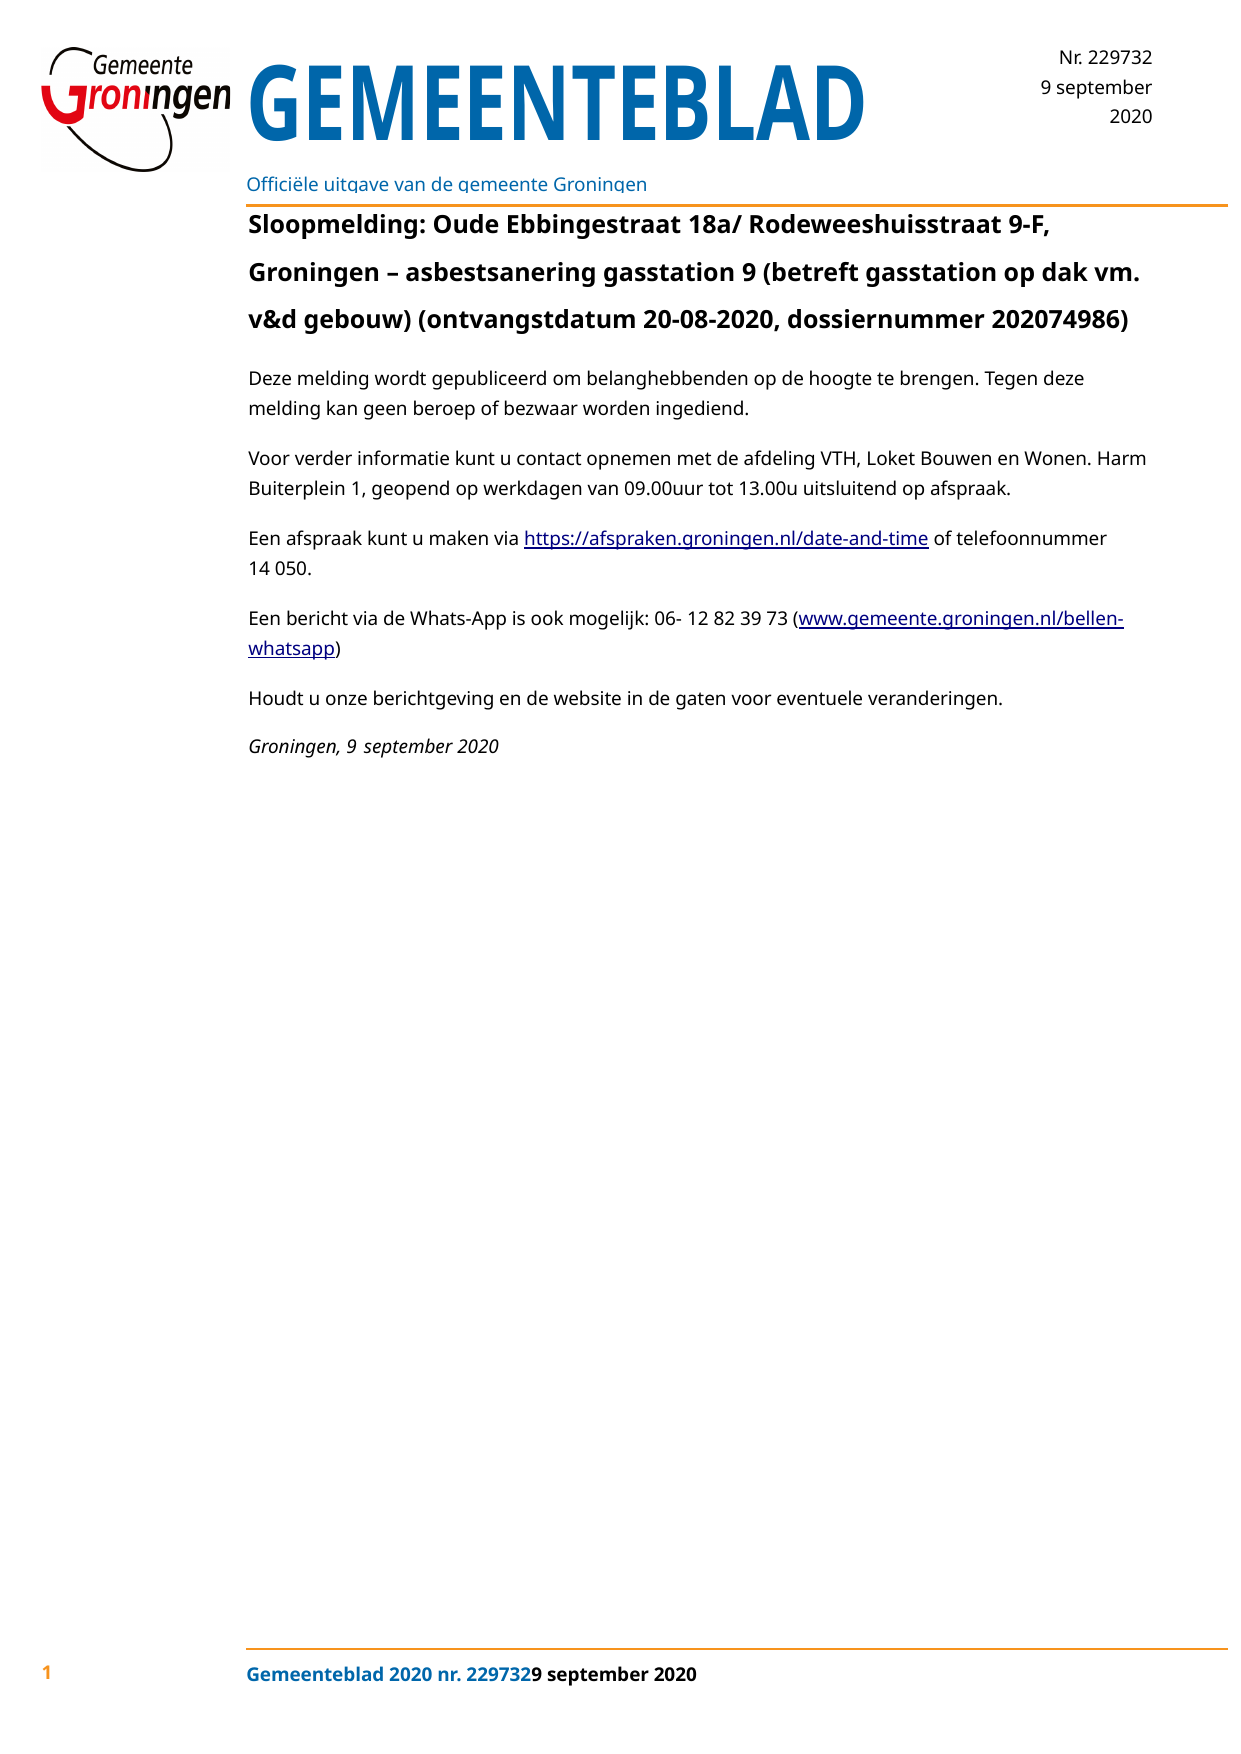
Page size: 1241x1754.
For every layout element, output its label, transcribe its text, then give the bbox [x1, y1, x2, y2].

text Voor verder informatie kunt u contact opnemen met de afdeling VTH, Loket Bouwen en Wonen. Harm Buiterplein 1, geopend op werkdagen van 09.00uur tot 13.00u uitsluitend op afspraak. [248, 446, 1152, 501]
text Groningen, 9 september 2020 [248, 733, 1152, 759]
text Deze melding wordt gepubliceerd om belanghebbenden op de hoogte te brengen. Tegen deze melding kan geen beroep of bezwaar worden ingediend. [248, 366, 1152, 421]
picture [41, 47, 231, 172]
text Sloopmelding: Oude Ebbingestraat 18a/ Rodeweeshuisstraat 9-F, Groningen – asbestsanering gasstation 9 (betreft gasstation op dak vm. v&d gebouw) (ontvangstdatum 20-08-2020, dossiernummer 202074986) [248, 207, 1152, 336]
text Een afspraak kunt u maken via https://afspraken.groningen.nl/date-and-time of telefoonnummer 14 050. [248, 526, 1152, 581]
text Houdt u onze berichtgeving en de website in de gaten voor eventuele veranderingen. [248, 686, 1152, 711]
text Een bericht via de Whats-App is ook mogelijk: 06- 12 82 39 73 (www.gemeente.groningen.nl/bellen-whatsapp) [248, 606, 1152, 661]
